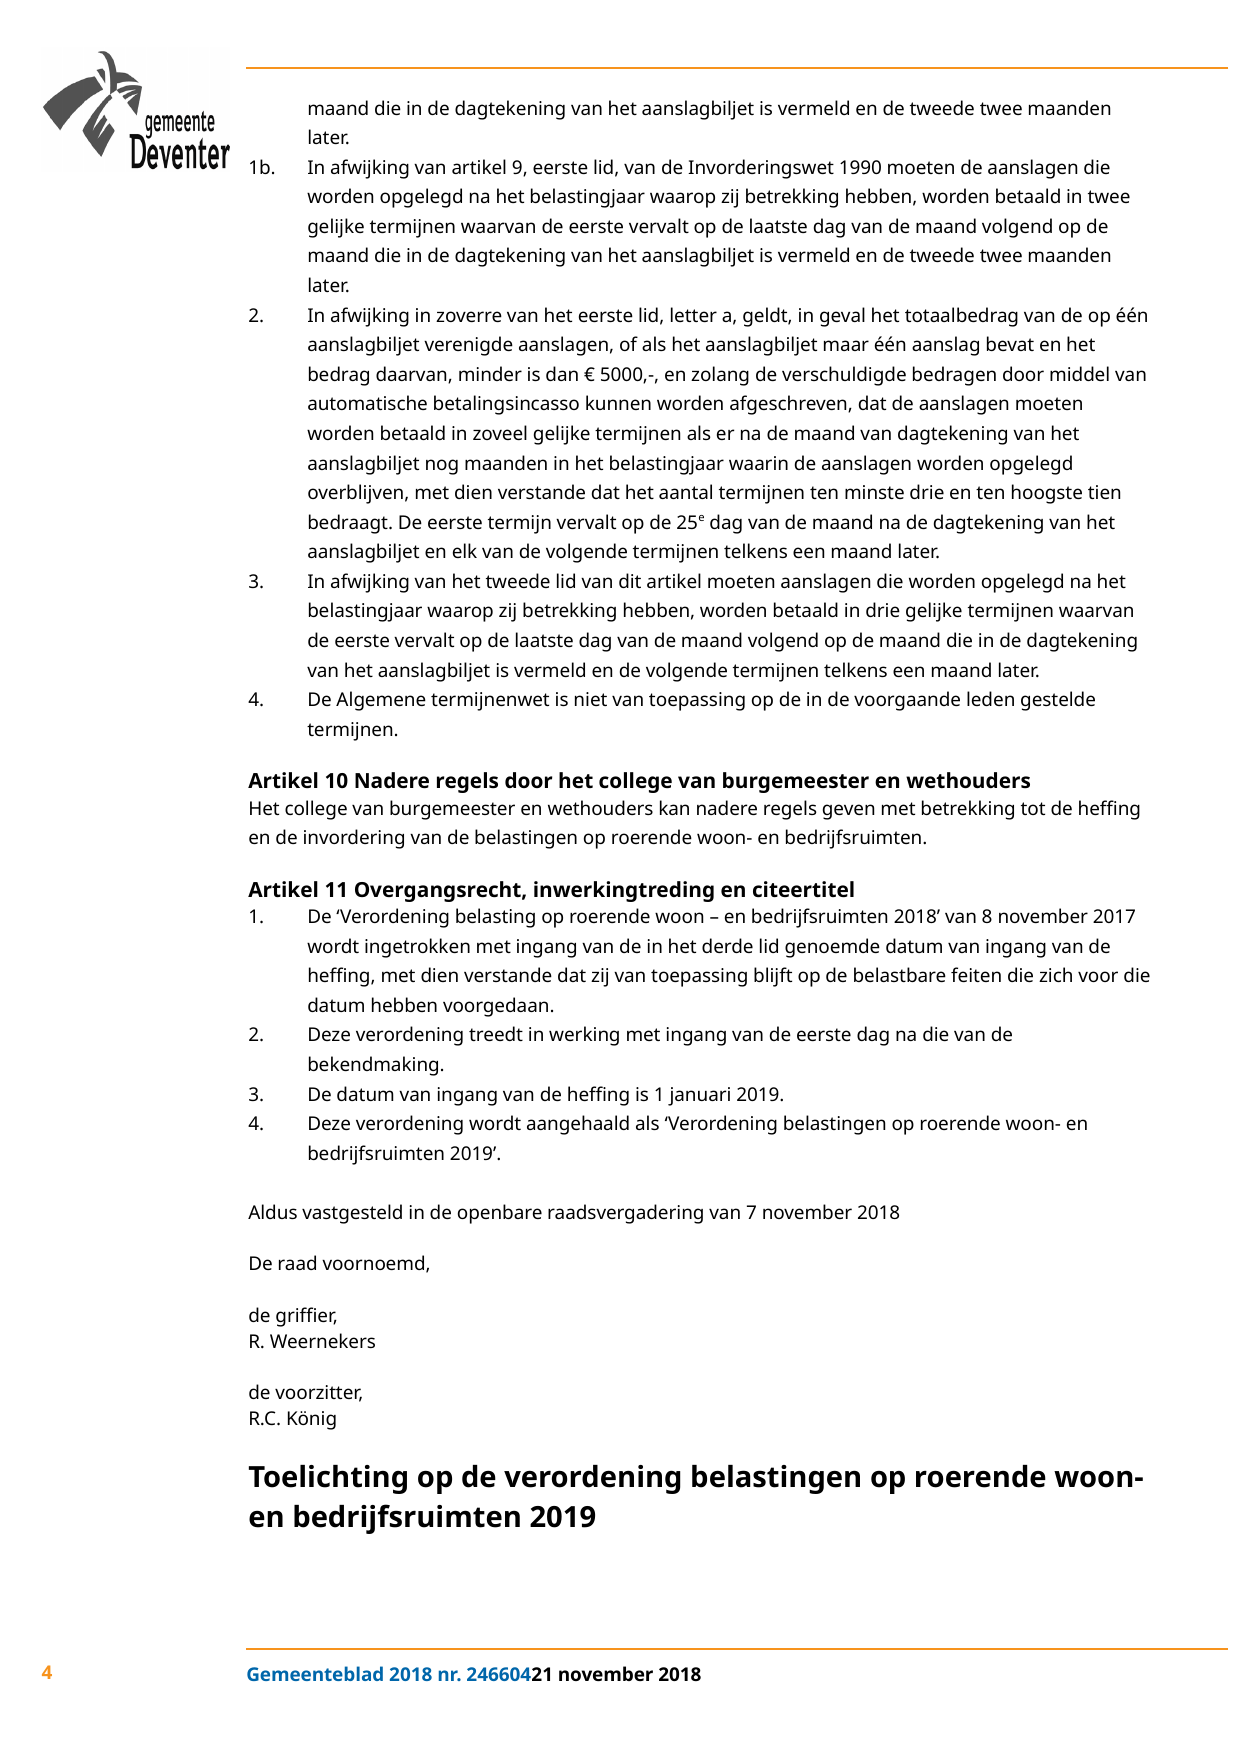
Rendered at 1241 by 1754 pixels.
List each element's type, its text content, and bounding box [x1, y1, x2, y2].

text R.C. König [248, 1405, 1152, 1431]
text De raad voornoemd, [248, 1251, 1152, 1276]
list maand die in de dagtekening van het aanslagbiljet is vermeld en de tweede twee maanden later. [248, 95, 1152, 150]
picture [41, 47, 231, 172]
text Artikel 10 Nadere regels door het college van burgemeester en wethouders [248, 766, 1152, 795]
list De ‘Verordening belasting op roerende woon – en bedrijfsruimten 2018’ van 8 november 2017 wordt ingetrokken met ingang van de in het derde lid genoemde datum van ingang van de heffing, met dien verstande dat zij van toepassing blijft op de belastbare feiten die zich voor die datum hebben voorgedaan. [248, 903, 1152, 1018]
text Toelichting op de verordening belastingen op roerende woon- en bedrijfsruimten 2019 [248, 1456, 1152, 1536]
list Deze verordening treedt in werking met ingang van de eerste dag na die van de bekendmaking. [248, 1022, 1152, 1077]
list In afwijking van het tweede lid van dit artikel moeten aanslagen die worden opgelegd na het belastingjaar waarop zij betrekking hebben, worden betaald in drie gelijke termijnen waarvan de eerste vervalt op de laatste dag van de maand volgend op de maand die in de dagtekening van het aanslagbiljet is vermeld en de volgende termijnen telkens een maand later. [248, 568, 1152, 683]
text de griffier, [248, 1302, 1152, 1328]
text Aldus vastgesteld in de openbare raadsvergadering van 7 november 2018 [248, 1199, 1152, 1225]
list Deze verordening wordt aangehaald als ‘Verordening belastingen op roerende woon- en bedrijfsruimten 2019’. [248, 1110, 1152, 1166]
list In afwijking van artikel 9, eerste lid, van de Invorderingswet 1990 moeten de aanslagen die worden opgelegd na het belastingjaar waarop zij betrekking hebben, worden betaald in twee gelijke termijnen waarvan de eerste vervalt op de laatste dag van de maand volgend op de maand die in de dagtekening van het aanslagbiljet is vermeld en de tweede twee maanden later. [248, 154, 1152, 298]
text R. Weernekers [248, 1328, 1152, 1353]
list De Algemene termijnenwet is niet van toepassing op de in de voorgaande leden gestelde termijnen. [248, 686, 1152, 742]
text de voorzitter, [248, 1379, 1152, 1405]
list In afwijking in zoverre van het eerste lid, letter a, geldt, in geval het totaalbedrag van de op één aanslagbiljet verenigde aanslagen, of als het aanslagbiljet maar één aanslag bevat en het bedrag daarvan, minder is dan € 5000,-, en zolang de verschuldigde bedragen door middel van automatische betalingsincasso kunnen worden afgeschreven, dat de aanslagen moeten worden betaald in zoveel gelijke termijnen als er na de maand van dagtekening van het aanslagbiljet nog maanden in het belastingjaar waarin de aanslagen worden opgelegd overblijven, met dien verstande dat het aantal termijnen ten minste drie en ten hoogste tien bedraagt. De eerste termijn vervalt op de 25e dag van de maand na de dagtekening van het aanslagbiljet en elk van de volgende termijnen telkens een maand later. [248, 302, 1152, 564]
list De datum van ingang van de heffing is 1 januari 2019. [248, 1081, 1152, 1107]
text Het college van burgemeester en wethouders kan nadere regels geven met betrekking tot de heffing en de invordering van de belastingen op roerende woon- en bedrijfsruimten. [248, 795, 1152, 850]
text Artikel 11 Overgangsrecht, inwerkingtreding en citeertitel [248, 875, 1152, 903]
